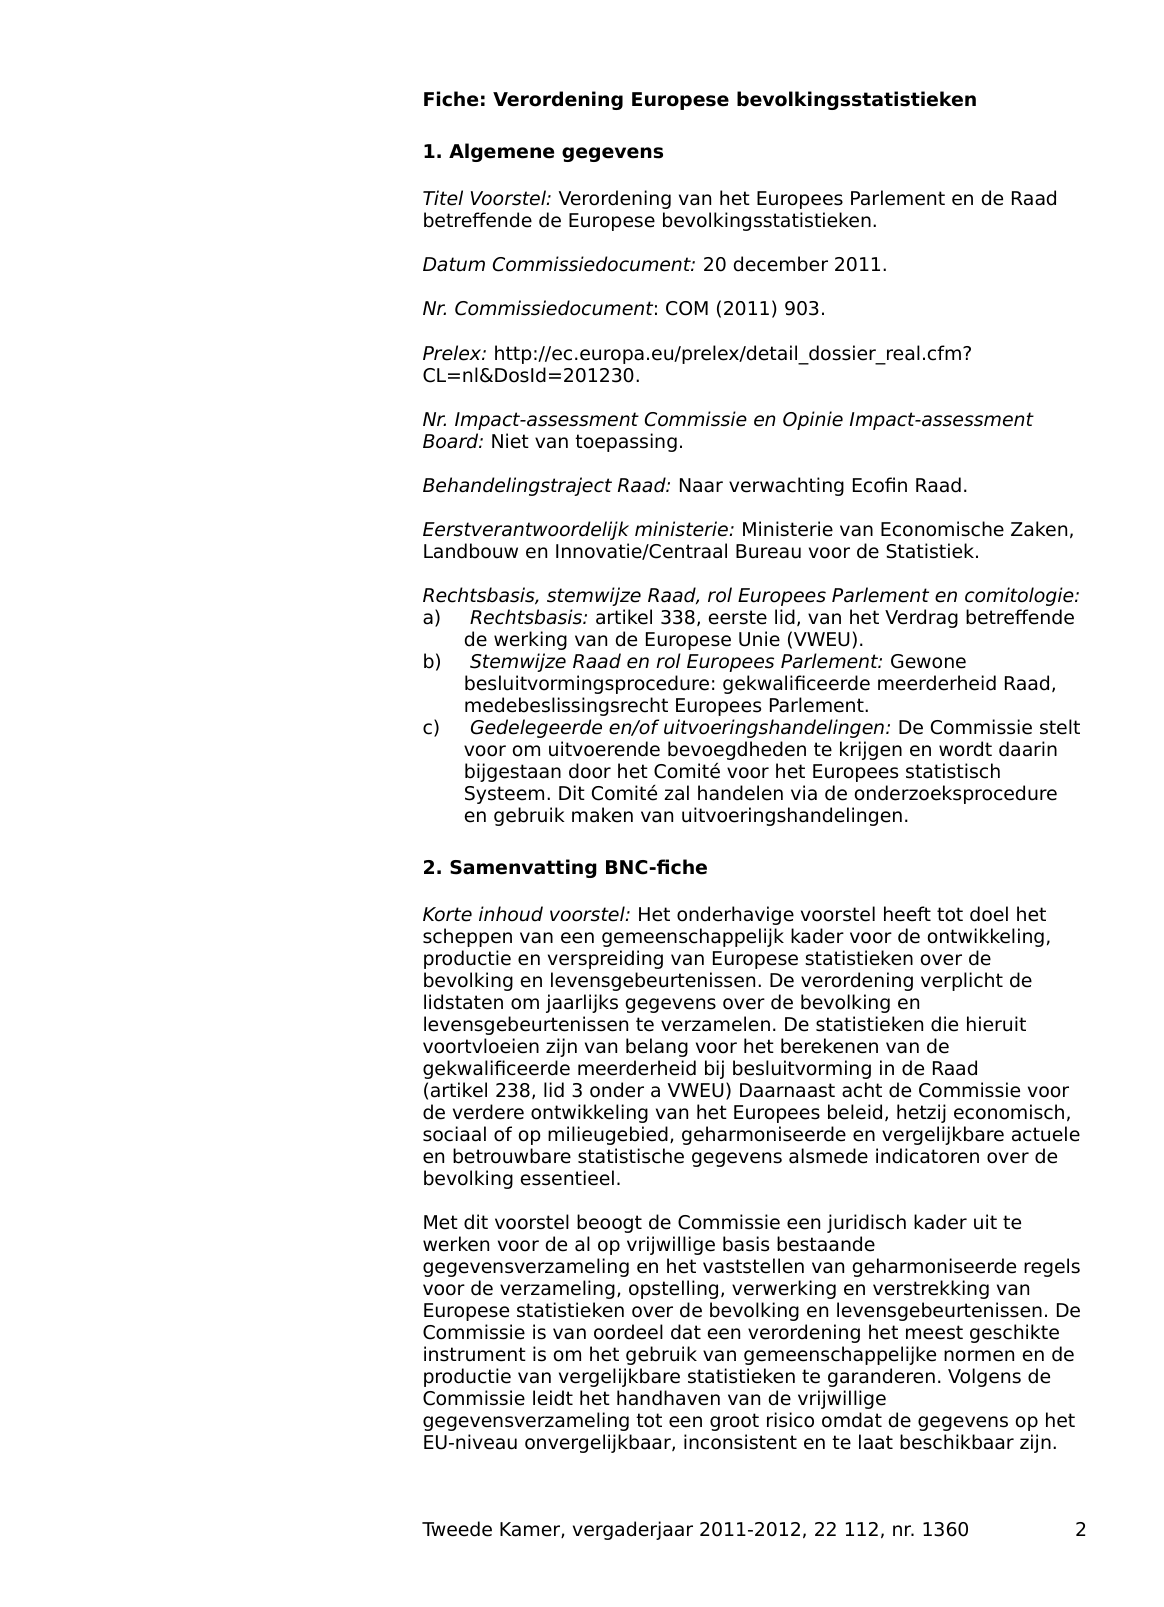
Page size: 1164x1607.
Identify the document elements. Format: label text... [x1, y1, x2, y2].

subtitle 1. Algemene gegevens [422, 141, 1087, 163]
text Behandelingstraject Raad: Naar verwachting Ecofin Raad. [422, 475, 1087, 497]
text Nr. Commissiedocument: COM (2011) 903. [422, 298, 1087, 320]
subtitle 2. Samenvatting BNC-fiche [422, 857, 1087, 879]
text b) Stemwijze Raad en rol Europees Parlement: Gewone besluitvormingsprocedure: gekwalificeerde meerderheid Raad, medebeslissingsrecht Europees Parlement. [422, 651, 1087, 717]
text Rechtsbasis, stemwijze Raad, rol Europees Parlement en comitologie: [422, 585, 1087, 607]
text Eerstverantwoordelijk ministerie: Ministerie van Economische Zaken, Landbouw en Innovatie/Centraal Bureau voor de Statistiek. [422, 519, 1087, 563]
text Nr. Impact-assessment Commissie en Opinie Impact-assessment Board: Niet van toepassing. [422, 409, 1087, 453]
text c) Gedelegeerde en/of uitvoeringshandelingen: De Commissie stelt voor om uitvoerende bevoegdheden te krijgen en wordt daarin bijgestaan door het Comité voor het Europees statistisch Systeem. Dit Comité zal handelen via de onderzoeksprocedure en gebruik maken van uitvoeringshandelingen. [422, 717, 1087, 827]
text Met dit voorstel beoogt de Commissie een juridisch kader uit te werken voor de al op vrijwillige basis bestaande gegevensverzameling en het vaststellen van geharmoniseerde regels voor de verzameling, opstelling, verwerking en verstrekking van Europese statistieken over de bevolking en levensgebeurtenissen. De Commissie is van oordeel dat een verordening het meest geschikte instrument is om het gebruik van gemeenschappelijke normen en de productie van vergelijkbare statistieken te garanderen. Volgens de Commissie leidt het handhaven van de vrijwillige gegevensverzameling tot een groot risico omdat de gegevens op het EU-niveau onvergelijkbaar, inconsistent en te laat beschikbaar zijn. [422, 1212, 1087, 1453]
text a) Rechtsbasis: artikel 338, eerste lid, van het Verdrag betreffende de werking van de Europese Unie (VWEU). [422, 607, 1087, 651]
text Korte inhoud voorstel: Het onderhavige voorstel heeft tot doel het scheppen van een gemeenschappelijk kader voor de ontwikkeling, productie en verspreiding van Europese statistieken over de bevolking en levensgebeurtenissen. De verordening verplicht de lidstaten om jaarlijks gegevens over de bevolking en levensgebeurtenissen te verzamelen. De statistieken die hieruit voortvloeien zijn van belang voor het berekenen van de gekwalificeerde meerderheid bij besluitvorming in de Raad (artikel 238, lid 3 onder a VWEU) Daarnaast acht de Commissie voor de verdere ontwikkeling van het Europees beleid, hetzij economisch, sociaal of op milieugebied, geharmoniseerde en vergelijkbare actuele en betrouwbare statistische gegevens alsmede indicatoren over de bevolking essentieel. [422, 904, 1087, 1189]
text Datum Commissiedocument: 20 december 2011. [422, 254, 1087, 276]
subtitle Fiche: Verordening Europese bevolkingsstatistieken [422, 89, 1087, 111]
text Titel Voorstel: Verordening van het Europees Parlement en de Raad betreffende de Europese bevolkingsstatistieken. [422, 188, 1087, 232]
text Prelex: http://ec.europa.eu/prelex/detail_dossier_real.cfm?CL=nl&DosId=201230. [422, 342, 1087, 386]
